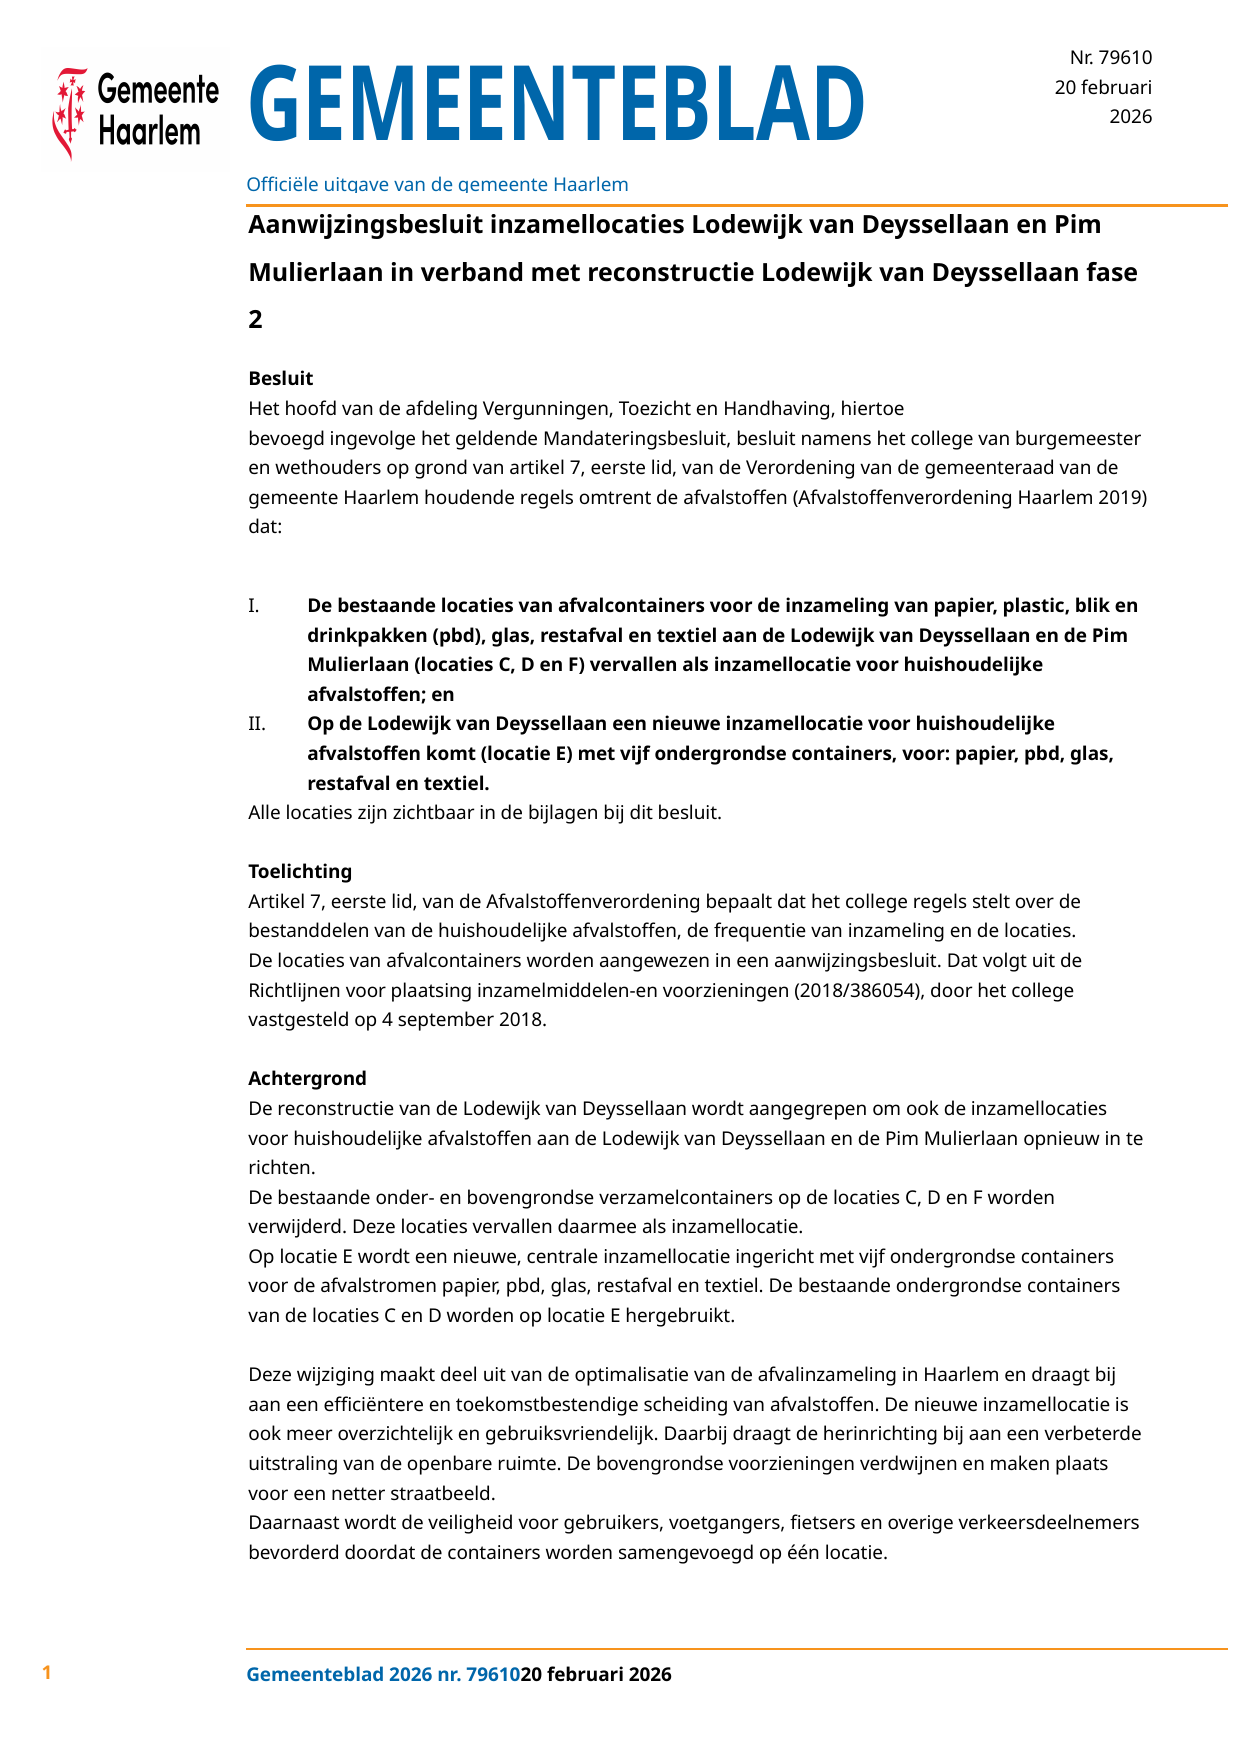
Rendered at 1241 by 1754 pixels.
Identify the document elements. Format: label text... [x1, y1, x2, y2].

text De locaties van afvalcontainers worden aangewezen in een aanwijzingsbesluit. Dat volgt uit de Richtlijnen voor plaatsing inzamelmiddelen-en voorzieningen (2018/386054), door het college vastgesteld op 4 september 2018. [248, 947, 1152, 1032]
text Toelichting [248, 858, 1152, 884]
text bevoegd ingevolge het geldende Mandateringsbesluit, besluit namens het college van burgemeester en wethouders op grond van artikel 7, eerste lid, van de Verordening van de gemeenteraad van de gemeente Haarlem houdende regels omtrent de afvalstoffen (Afvalstoffenverordening Haarlem 2019) dat: [248, 425, 1152, 539]
text Deze wijziging maakt deel uit van de optimalisatie van de afvalinzameling in Haarlem en draagt bij aan een efficiëntere en toekomstbestendige scheiding van afvalstoffen. De nieuwe inzamellocatie is ook meer overzichtelijk en gebruiksvriendelijk. Daarbij draagt de herinrichting bij aan een verbeterde uitstraling van de openbare ruimte. De bovengrondse voorzieningen verdwijnen en maken plaats voor een netter straatbeeld. [248, 1361, 1152, 1506]
text Op locatie E wordt een nieuwe, centrale inzamellocatie ingericht met vijf ondergrondse containers voor de afvalstromen papier, pbd, glas, restafval en textiel. De bestaande ondergrondse containers van de locaties C en D worden op locatie E hergebruikt. [248, 1243, 1152, 1328]
text Artikel 7, eerste lid, van de Afvalstoffenverordening bepaalt dat het college regels stelt over de bestanddelen van de huishoudelijke afvalstoffen, de frequentie van inzameling en de locaties. [248, 888, 1152, 943]
text Alle locaties zijn zichtbaar in de bijlagen bij dit besluit. [248, 799, 1152, 825]
text Aanwijzingsbesluit inzamellocaties Lodewijk van Deyssellaan en Pim Mulierlaan in verband met reconstructie Lodewijk van Deyssellaan fase 2 [248, 207, 1152, 336]
text De bestaande onder- en bovengrondse verzamelcontainers op de locaties C, D en F worden verwijderd. Deze locaties vervallen daarmee als inzamellocatie. [248, 1184, 1152, 1239]
text Daarnaast wordt de veiligheid voor gebruikers, voetgangers, fietsers en overige verkeersdeelnemers bevorderd doordat de containers worden samengevoegd op één locatie. [248, 1509, 1152, 1565]
list Op de Lodewijk van Deyssellaan een nieuwe inzamellocatie voor huishoudelijke afvalstoffen komt (locatie E) met vijf ondergrondse containers, voor: papier, pbd, glas, restafval en textiel. [248, 711, 1152, 796]
text Het hoofd van de afdeling Vergunningen, Toezicht en Handhaving, hiertoe [248, 395, 1152, 421]
text De reconstructie van de Lodewijk van Deyssellaan wordt aangegrepen om ook de inzamellocaties voor huishoudelijke afvalstoffen aan de Lodewijk van Deyssellaan en de Pim Mulierlaan opnieuw in te richten. [248, 1095, 1152, 1180]
picture [41, 47, 231, 172]
text Besluit [248, 366, 1152, 391]
text Achtergrond [248, 1066, 1152, 1091]
list De bestaande locaties van afvalcontainers voor de inzameling van papier, plastic, blik en drinkpakken (pbd), glas, restafval en textiel aan de Lodewijk van Deyssellaan en de Pim Mulierlaan (locaties C, D en F) vervallen als inzamellocatie voor huishoudelijke afvalstoffen; en [248, 592, 1152, 707]
